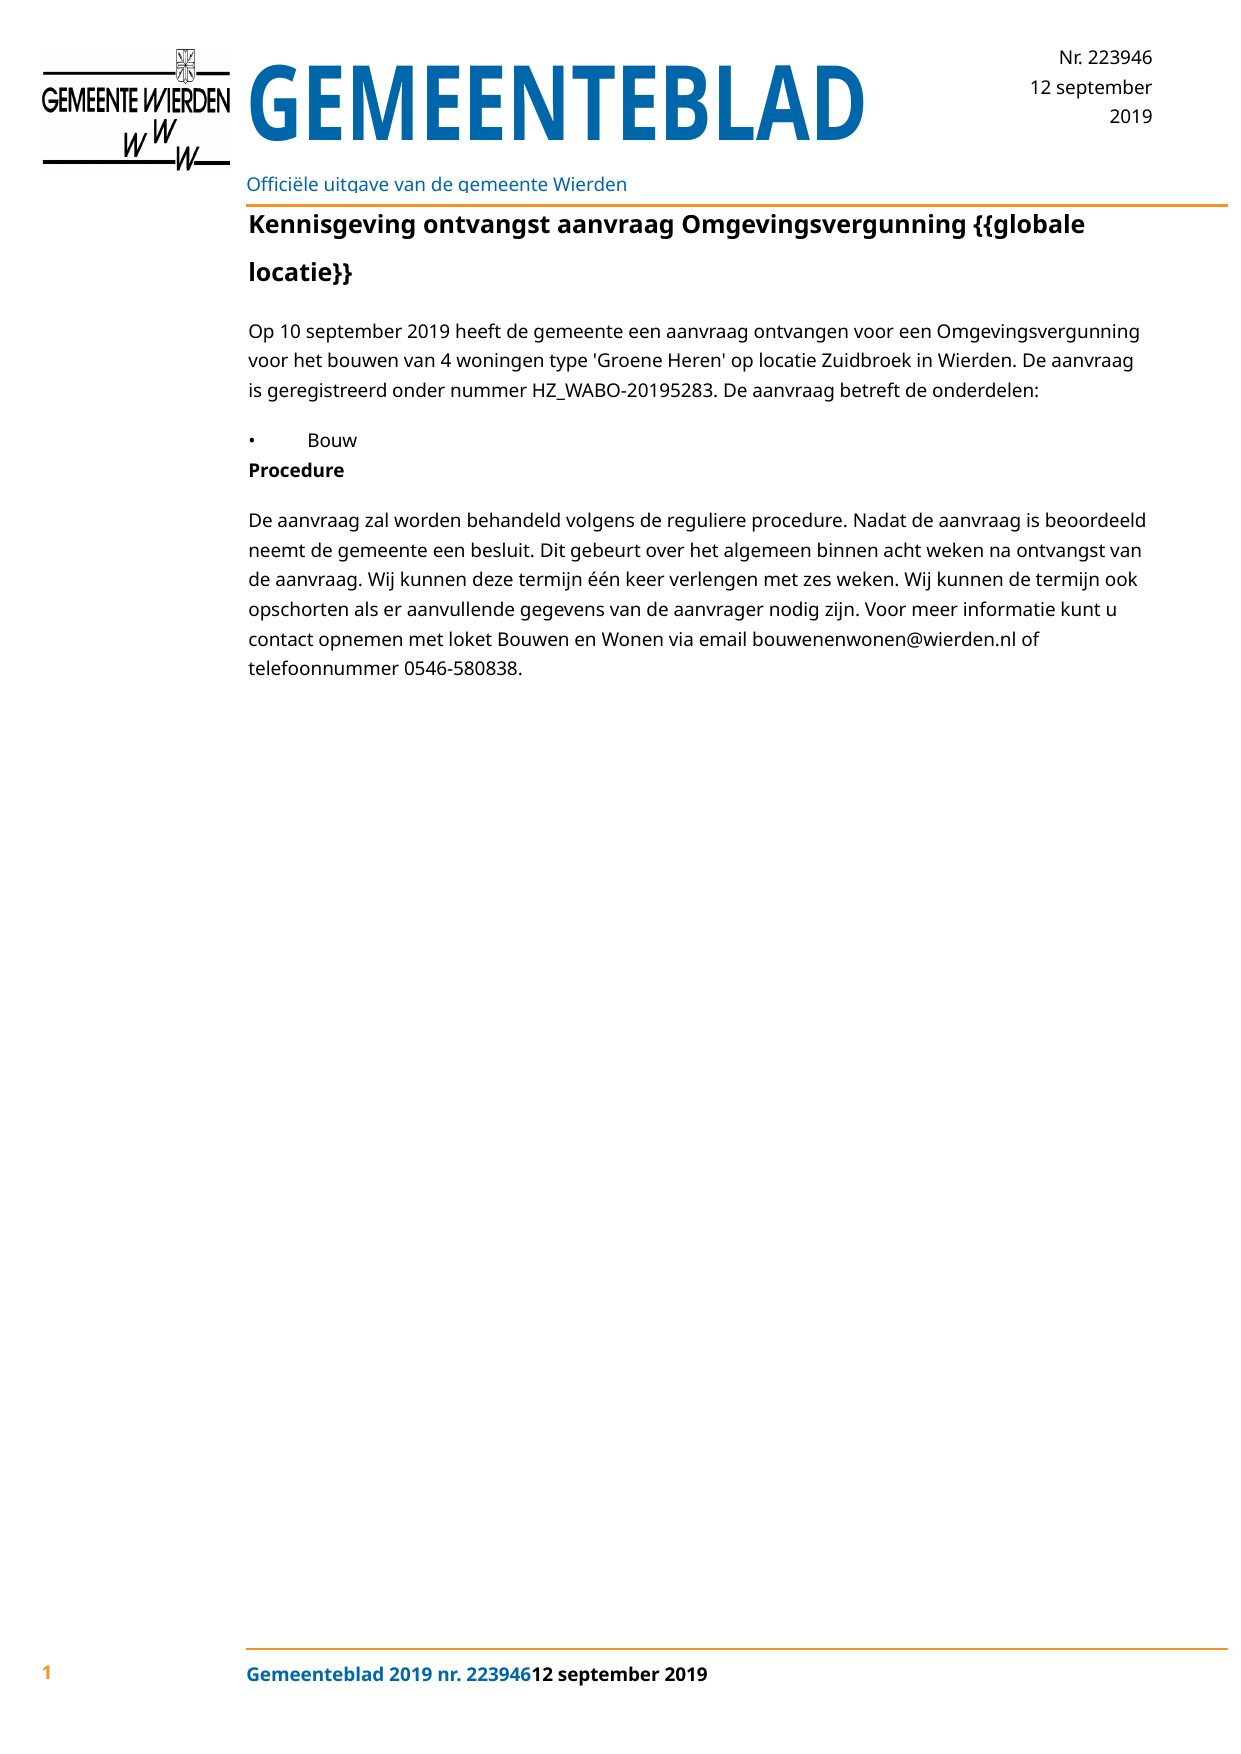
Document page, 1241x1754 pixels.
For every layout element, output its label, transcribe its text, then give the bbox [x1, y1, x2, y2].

list Bouw [248, 427, 1152, 453]
text Procedure [248, 457, 1152, 483]
text Kennisgeving ontvangst aanvraag Omgevingsvergunning {{globale locatie}} [248, 207, 1152, 288]
text De aanvraag zal worden behandeld volgens de reguliere procedure. Nadat de aanvraag is beoordeeld neemt de gemeente een besluit. Dit gebeurt over het algemeen binnen acht weken na ontvangst van de aanvraag. Wij kunnen deze termijn één keer verlengen met zes weken. Wij kunnen de termijn ook opschorten als er aanvullende gegevens van de aanvrager nodig zijn. Voor meer informatie kunt u contact opnemen met loket Bouwen en Wonen via email bouwenenwonen@wierden.nl of telefoonnummer 0546-580838. [248, 507, 1152, 681]
text Op 10 september 2019 heeft de gemeente een aanvraag ontvangen voor een Omgevingsvergunning voor het bouwen van 4 woningen type 'Groene Heren' op locatie Zuidbroek in Wierden. De aanvraag is geregistreerd onder nummer HZ_WABO-20195283. De aanvraag betreft de onderdelen: [248, 318, 1152, 403]
picture [41, 47, 231, 172]
